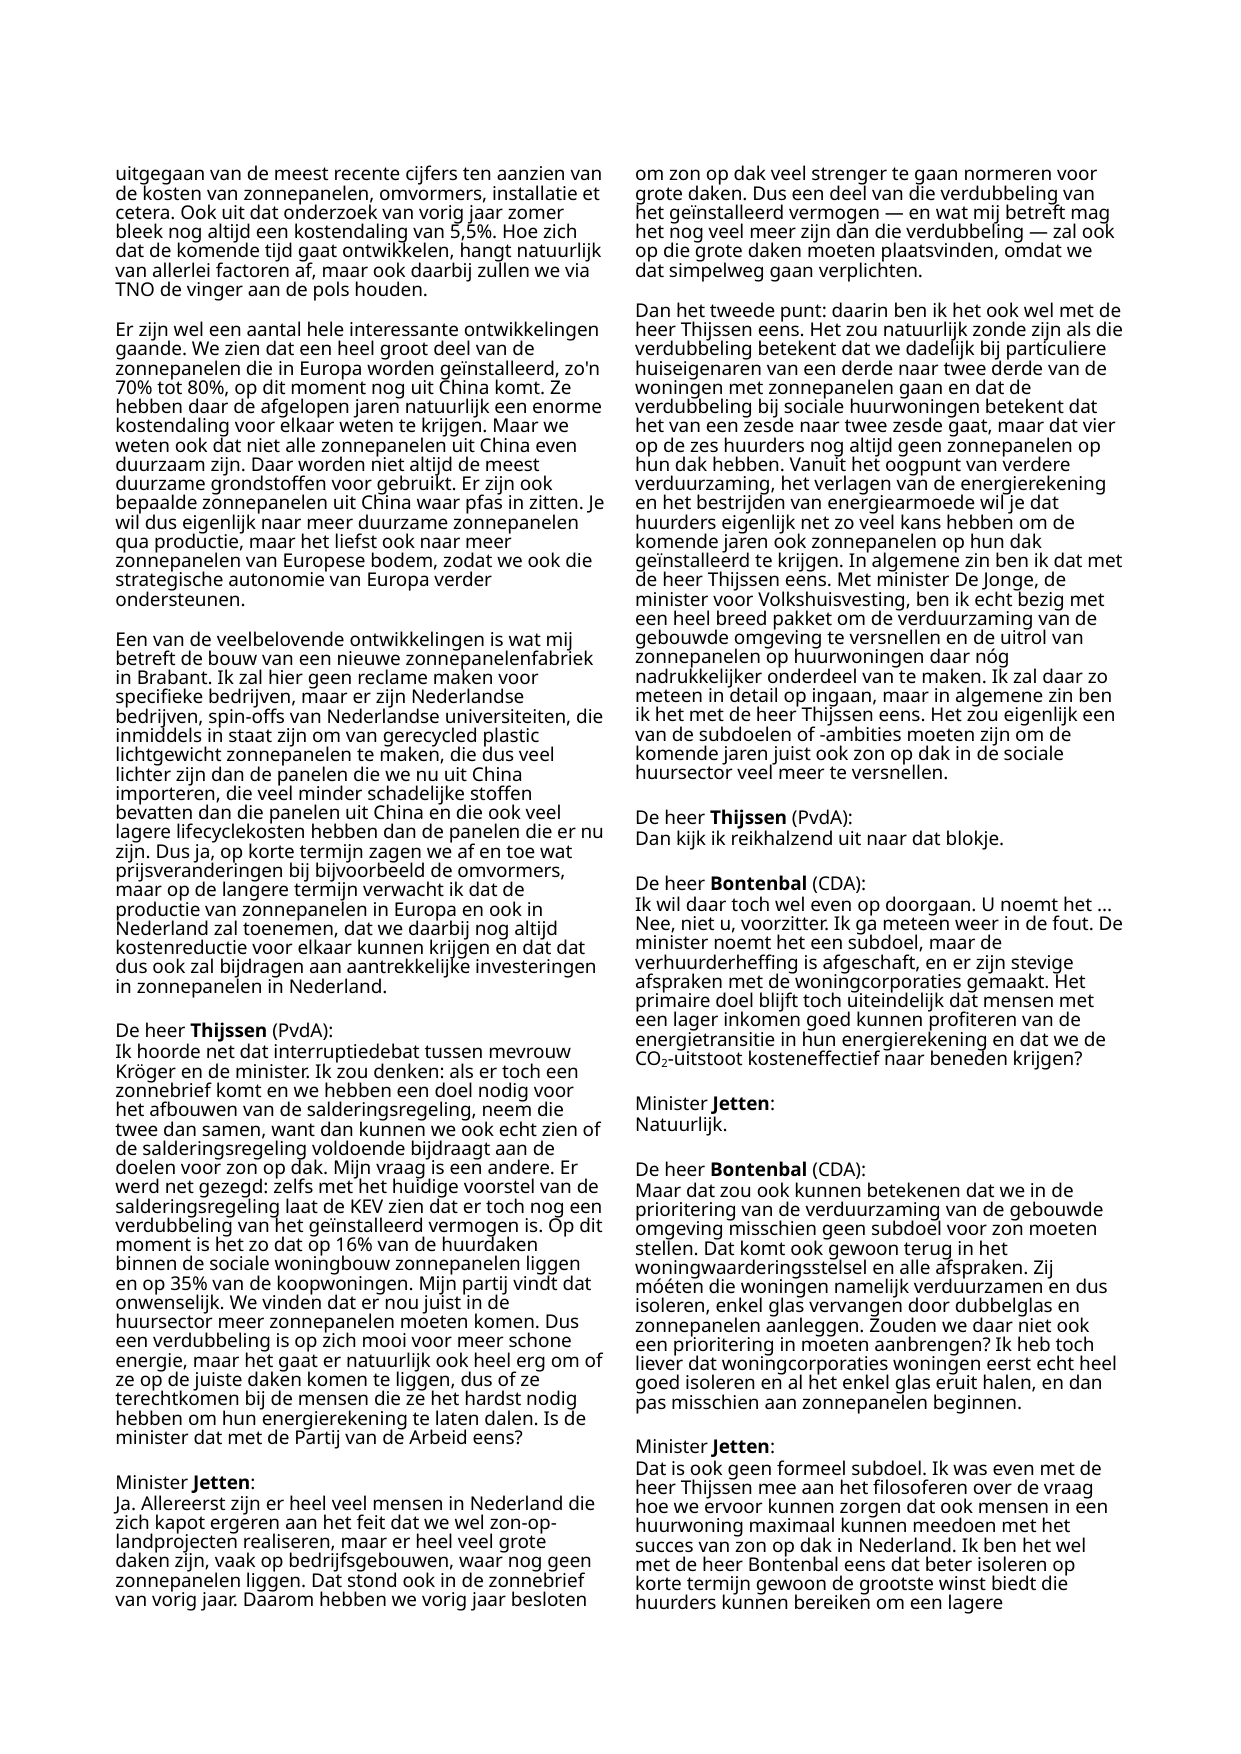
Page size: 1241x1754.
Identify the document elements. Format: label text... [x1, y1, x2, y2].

text De heer Bontenbal (CDA): [635, 870, 1125, 896]
text Ik hoorde net dat interruptiedebat tussen mevrouw Kröger en de minister. Ik zou denken: als er toch een zonnebrief komt en we hebben een doel nodig voor het afbouwen van de salderingsregeling, neem die twee dan samen, want dan kunnen we ook echt zien of de salderingsregeling voldoende bijdraagt aan de doelen voor zon op dak. Mijn vraag is een andere. Er werd net gezegd: zelfs met het huidige voorstel van de salderingsregeling laat de KEV zien dat er toch nog een verdubbeling van het geïnstalleerd vermogen is. Op dit moment is het zo dat op 16% van de huurdaken binnen de sociale woningbouw zonnepanelen liggen en op 35% van de koopwoningen. Mijn partij vindt dat onwenselijk. We vinden dat er nou juist in de huursector meer zonnepanelen moeten komen. Dus een verdubbeling is op zich mooi voor meer schone energie, maar het gaat er natuurlijk ook heel erg om of ze op de juiste daken komen te liggen, dus of ze terechtkomen bij de mensen die ze het hardst nodig hebben om hun energierekening te laten dalen. Is de minister dat met de Partij van de Arbeid eens? [115, 1043, 605, 1448]
text Ik wil daar toch wel even op doorgaan. U noemt het ... Nee, niet u, voorzitter. Ik ga meteen weer in de fout. De minister noemt het een subdoel, maar de verhuurderheffing is afgeschaft, en er zijn stevige afspraken met de woningcorporaties gemaakt. Het primaire doel blijft toch uiteindelijk dat mensen met een lager inkomen goed kunnen profiteren van de energietransitie in hun energierekening en dat we de CO2-uitstoot kosteneffectief naar beneden krijgen? [635, 896, 1125, 1069]
text Dat is ook geen formeel subdoel. Ik was even met de heer Thijssen mee aan het filosoferen over de vraag hoe we ervoor kunnen zorgen dat ook mensen in een huurwoning maximaal kunnen meedoen met het succes van zon op dak in Nederland. Ik ben het wel met de heer Bontenbal eens dat beter isoleren op korte termijn gewoon de grootste winst biedt die huurders kunnen bereiken om een lagere [635, 1459, 1125, 1614]
text Maar dat zou ook kunnen betekenen dat we in de prioritering van de verduurzaming van de gebouwde omgeving misschien geen subdoel voor zon moeten stellen. Dat komt ook gewoon terug in het woningwaarderingsstelsel en alle afspraken. Zij móéten die woningen namelijk verduurzamen en dus isoleren, enkel glas vervangen door dubbelglas en zonnepanelen aanleggen. Zouden we daar niet ook een prioritering in moeten aanbrengen? Ik heb toch liever dat woningcorporaties woningen eerst echt heel goed isoleren en al het enkel glas eruit halen, en dan pas misschien aan zonnepanelen beginnen. [635, 1182, 1125, 1413]
text Een van de veelbelovende ontwikkelingen is wat mij betreft de bouw van een nieuwe zonnepanelenfabriek in Brabant. Ik zal hier geen reclame maken voor specifieke bedrijven, maar er zijn Nederlandse bedrijven, spin-offs van Nederlandse universiteiten, die inmiddels in staat zijn om van gerecycled plastic lichtgewicht zonnepanelen te maken, die dus veel lichter zijn dan de panelen die we nu uit China importeren, die veel minder schadelijke stoffen bevatten dan die panelen uit China en die ook veel lagere lifecyclekosten hebben dan de panelen die er nu zijn. Dus ja, op korte termijn zagen we af en toe wat prijsveranderingen bij bijvoorbeeld de omvormers, maar op de langere termijn verwacht ik dat de productie van zonnepanelen in Europa en ook in Nederland zal toenemen, dat we daarbij nog altijd kostenreductie voor elkaar kunnen krijgen en dat dat dus ook zal bijdragen aan aantrekkelijke investeringen in zonnepanelen in Nederland. [115, 631, 605, 997]
text Minister Jetten: [635, 1090, 1125, 1116]
text Natuurlijk. [635, 1116, 1125, 1135]
text Dan het tweede punt: daarin ben ik het ook wel met de heer Thijssen eens. Het zou natuurlijk zonde zijn als die verdubbeling betekent dat we dadelijk bij particuliere huiseigenaren van een derde naar twee derde van de woningen met zonnepanelen gaan en dat de verdubbeling bij sociale huurwoningen betekent dat het van een zesde naar twee zesde gaat, maar dat vier op de zes huurders nog altijd geen zonnepanelen op hun dak hebben. Vanuit het oogpunt van verdere verduurzaming, het verlagen van de energierekening en het bestrijden van energiearmoede wil je dat huurders eigenlijk net zo veel kans hebben om de komende jaren ook zonnepanelen op hun dak geïnstalleerd te krijgen. In algemene zin ben ik dat met de heer Thijssen eens. Met minister De Jonge, de minister voor Volkshuisvesting, ben ik echt bezig met een heel breed pakket om de verduurzaming van de gebouwde omgeving te versnellen en de uitrol van zonnepanelen op huurwoningen daar nóg nadrukkelijker onderdeel van te maken. Ik zal daar zo meteen in detail op ingaan, maar in algemene zin ben ik het met de heer Thijssen eens. Het zou eigenlijk een van de subdoelen of -ambities moeten zijn om de komende jaren juist ook zon op dak in de sociale huursector veel meer te versnellen. [635, 302, 1125, 783]
text De heer Bontenbal (CDA): [635, 1156, 1125, 1182]
text Er zijn wel een aantal hele interessante ontwikkelingen gaande. We zien dat een heel groot deel van de zonnepanelen die in Europa worden geïnstalleerd, zo'n 70% tot 80%, op dit moment nog uit China komt. Ze hebben daar de afgelopen jaren natuurlijk een enorme kostendaling voor elkaar weten te krijgen. Maar we weten ook dat niet alle zonnepanelen uit China even duurzaam zijn. Daar worden niet altijd de meest duurzame grondstoffen voor gebruikt. Er zijn ook bepaalde zonnepanelen uit China waar pfas in zitten. Je wil dus eigenlijk naar meer duurzame zonnepanelen qua productie, maar het liefst ook naar meer zonnepanelen van Europese bodem, zodat we ook die strategische autonomie van Europa verder ondersteunen. [115, 321, 605, 610]
text De heer Thijssen (PvdA): [635, 804, 1125, 830]
text Minister Jetten: [115, 1469, 605, 1495]
text Ja. Allereerst zijn er heel veel mensen in Nederland die zich kapot ergeren aan het feit dat we wel zon-op-landprojecten realiseren, maar er heel veel grote daken zijn, vaak op bedrijfsgebouwen, waar nog geen zonnepanelen liggen. Dat stond ook in de zonnebrief van vorig jaar. Daarom hebben we vorig jaar besloten [115, 1495, 605, 1610]
text Dan kijk ik reikhalzend uit naar dat blokje. [635, 830, 1125, 849]
text De heer Thijssen (PvdA): [115, 1018, 605, 1043]
text Minister Jetten: [635, 1434, 1125, 1459]
text om zon op dak veel strenger te gaan normeren voor grote daken. Dus een deel van die verdubbeling van het geïnstalleerd vermogen — en wat mij betreft mag het nog veel meer zijn dan die verdubbeling — zal ook op die grote daken moeten plaatsvinden, omdat we dat simpelweg gaan verplichten. [635, 165, 1125, 281]
text uitgegaan van de meest recente cijfers ten aanzien van de kosten van zonnepanelen, omvormers, installatie et cetera. Ook uit dat onderzoek van vorig jaar zomer bleek nog altijd een kostendaling van 5,5%. Hoe zich dat de komende tijd gaat ontwikkelen, hangt natuurlijk van allerlei factoren af, maar ook daarbij zullen we via TNO de vinger aan de pols houden. [115, 165, 605, 300]
